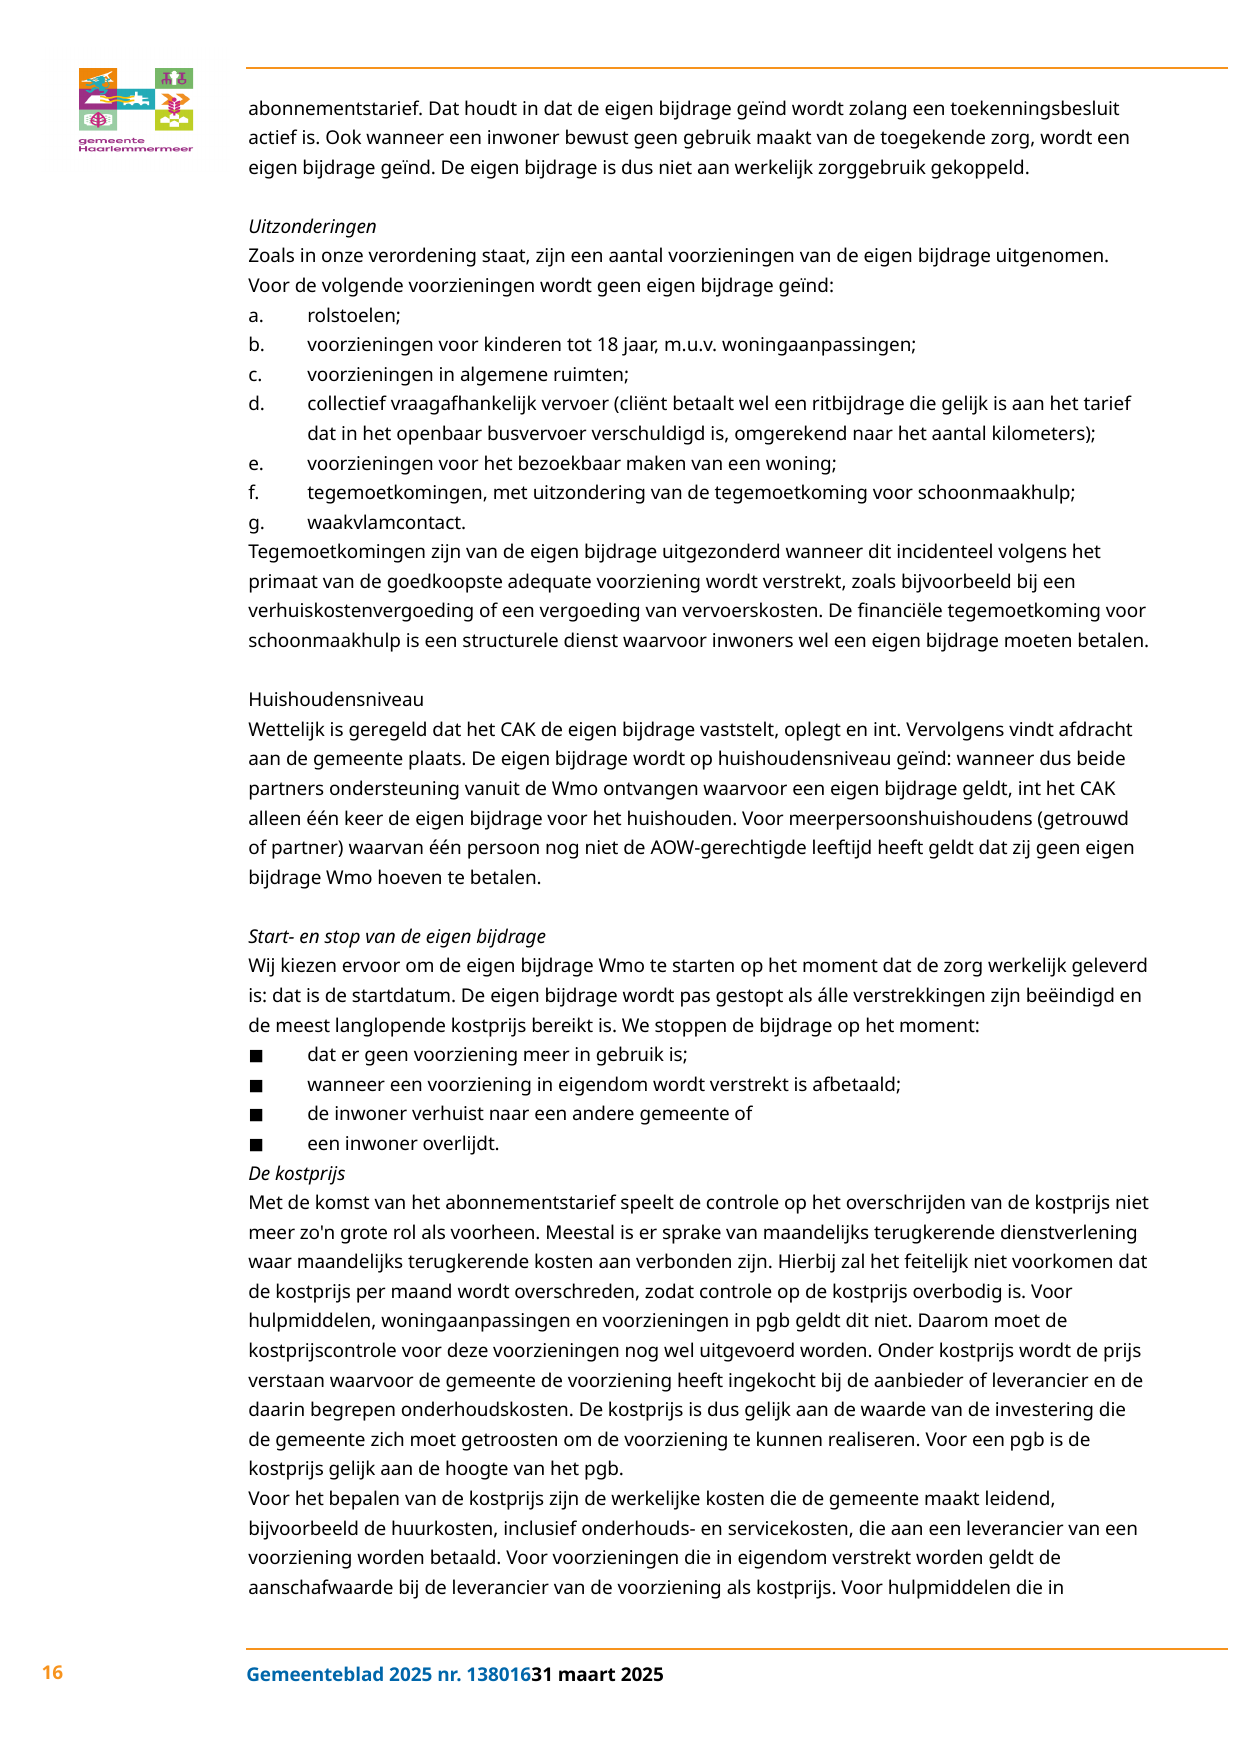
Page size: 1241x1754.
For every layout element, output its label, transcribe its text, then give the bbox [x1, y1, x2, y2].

list dat er geen voorziening meer in gebruik is; [248, 1041, 1152, 1067]
list waakvlamcontact. [248, 509, 1152, 535]
list voorzieningen voor het bezoekbaar maken van een woning; [248, 450, 1152, 476]
list collectief vraagafhankelijk vervoer (cliënt betaalt wel een ritbijdrage die gelijk is aan het tarief dat in het openbaar busvervoer verschuldigd is, omgerekend naar het aantal kilometers); [248, 391, 1152, 446]
list voorzieningen in algemene ruimten; [248, 361, 1152, 387]
picture [41, 47, 231, 172]
text Uitzonderingen [248, 213, 1152, 239]
text Huishoudensniveau [248, 686, 1152, 712]
text De kostprijs [248, 1160, 1152, 1186]
text Tegemoetkomingen zijn van de eigen bijdrage uitgezonderd wanneer dit incidenteel volgens het primaat van de goedkoopste adequate voorziening wordt verstrekt, zoals bijvoorbeeld bij een verhuiskostenvergoeding of een vergoeding van vervoerskosten. De financiële tegemoetkoming voor schoonmaakhulp is een structurele dienst waarvoor inwoners wel een eigen bijdrage moeten betalen. [248, 538, 1152, 653]
list de inwoner verhuist naar een andere gemeente of [248, 1101, 1152, 1126]
text Wettelijk is geregeld dat het CAK de eigen bijdrage vaststelt, oplegt en int. Vervolgens vindt afdracht aan de gemeente plaats. De eigen bijdrage wordt op huishoudensniveau geïnd: wanneer dus beide partners ondersteuning vanuit de Wmo ontvangen waarvoor een eigen bijdrage geldt, int het CAK alleen één keer de eigen bijdrage voor het huishouden. Voor meerpersoonshuishoudens (getrouwd of partner) waarvan één persoon nog niet de AOW-gerechtigde leeftijd heeft geldt dat zij geen eigen bijdrage Wmo hoeven te betalen. [248, 716, 1152, 890]
text Met de komst van het abonnementstarief speelt de controle op het overschrijden van de kostprijs niet meer zo'n grote rol als voorheen. Meestal is er sprake van maandelijks terugkerende dienstverlening waar maandelijks terugkerende kosten aan verbonden zijn. Hierbij zal het feitelijk niet voorkomen dat de kostprijs per maand wordt overschreden, zodat controle op de kostprijs overbodig is. Voor hulpmiddelen, woningaanpassingen en voorzieningen in pgb geldt dit niet. Daarom moet de kostprijscontrole voor deze voorzieningen nog wel uitgevoerd worden. Onder kostprijs wordt de prijs verstaan waarvoor de gemeente de voorziening heeft ingekocht bij de aanbieder of leverancier en de daarin begrepen onderhoudskosten. De kostprijs is dus gelijk aan de waarde van de investering die de gemeente zich moet getroosten om de voorziening te kunnen realiseren. Voor een pgb is de kostprijs gelijk aan de hoogte van het pgb. [248, 1189, 1152, 1481]
text Zoals in onze verordening staat, zijn een aantal voorzieningen van de eigen bijdrage uitgenomen. Voor de volgende voorzieningen wordt geen eigen bijdrage geïnd: [248, 243, 1152, 298]
text Wij kiezen ervoor om de eigen bijdrage Wmo te starten op het moment dat de zorg werkelijk geleverd is: dat is de startdatum. De eigen bijdrage wordt pas gestopt als álle verstrekkingen zijn beëindigd en de meest langlopende kostprijs bereikt is. We stoppen de bijdrage op het moment: [248, 953, 1152, 1038]
list tegemoetkomingen, met uitzondering van de tegemoetkoming voor schoonmaakhulp; [248, 479, 1152, 505]
list een inwoner overlijdt. [248, 1130, 1152, 1156]
list rolstoelen; [248, 302, 1152, 328]
list voorzieningen voor kinderen tot 18 jaar, m.u.v. woningaanpassingen; [248, 331, 1152, 357]
text Start- en stop van de eigen bijdrage [248, 923, 1152, 949]
text abonnementstarief. Dat houdt in dat de eigen bijdrage geïnd wordt zolang een toekenningsbesluit actief is. Ook wanneer een inwoner bewust geen gebruik maakt van de toegekende zorg, wordt een eigen bijdrage geïnd. De eigen bijdrage is dus niet aan werkelijk zorggebruik gekoppeld. [248, 95, 1152, 180]
list wanneer een voorziening in eigendom wordt verstrekt is afbetaald; [248, 1071, 1152, 1097]
text Voor het bepalen van de kostprijs zijn de werkelijke kosten die de gemeente maakt leidend, bijvoorbeeld de huurkosten, inclusief onderhouds- en servicekosten, die aan een leverancier van een voorziening worden betaald. Voor voorzieningen die in eigendom verstrekt worden geldt de aanschafwaarde bij de leverancier van de voorziening als kostprijs. Voor hulpmiddelen die in [248, 1485, 1152, 1600]
